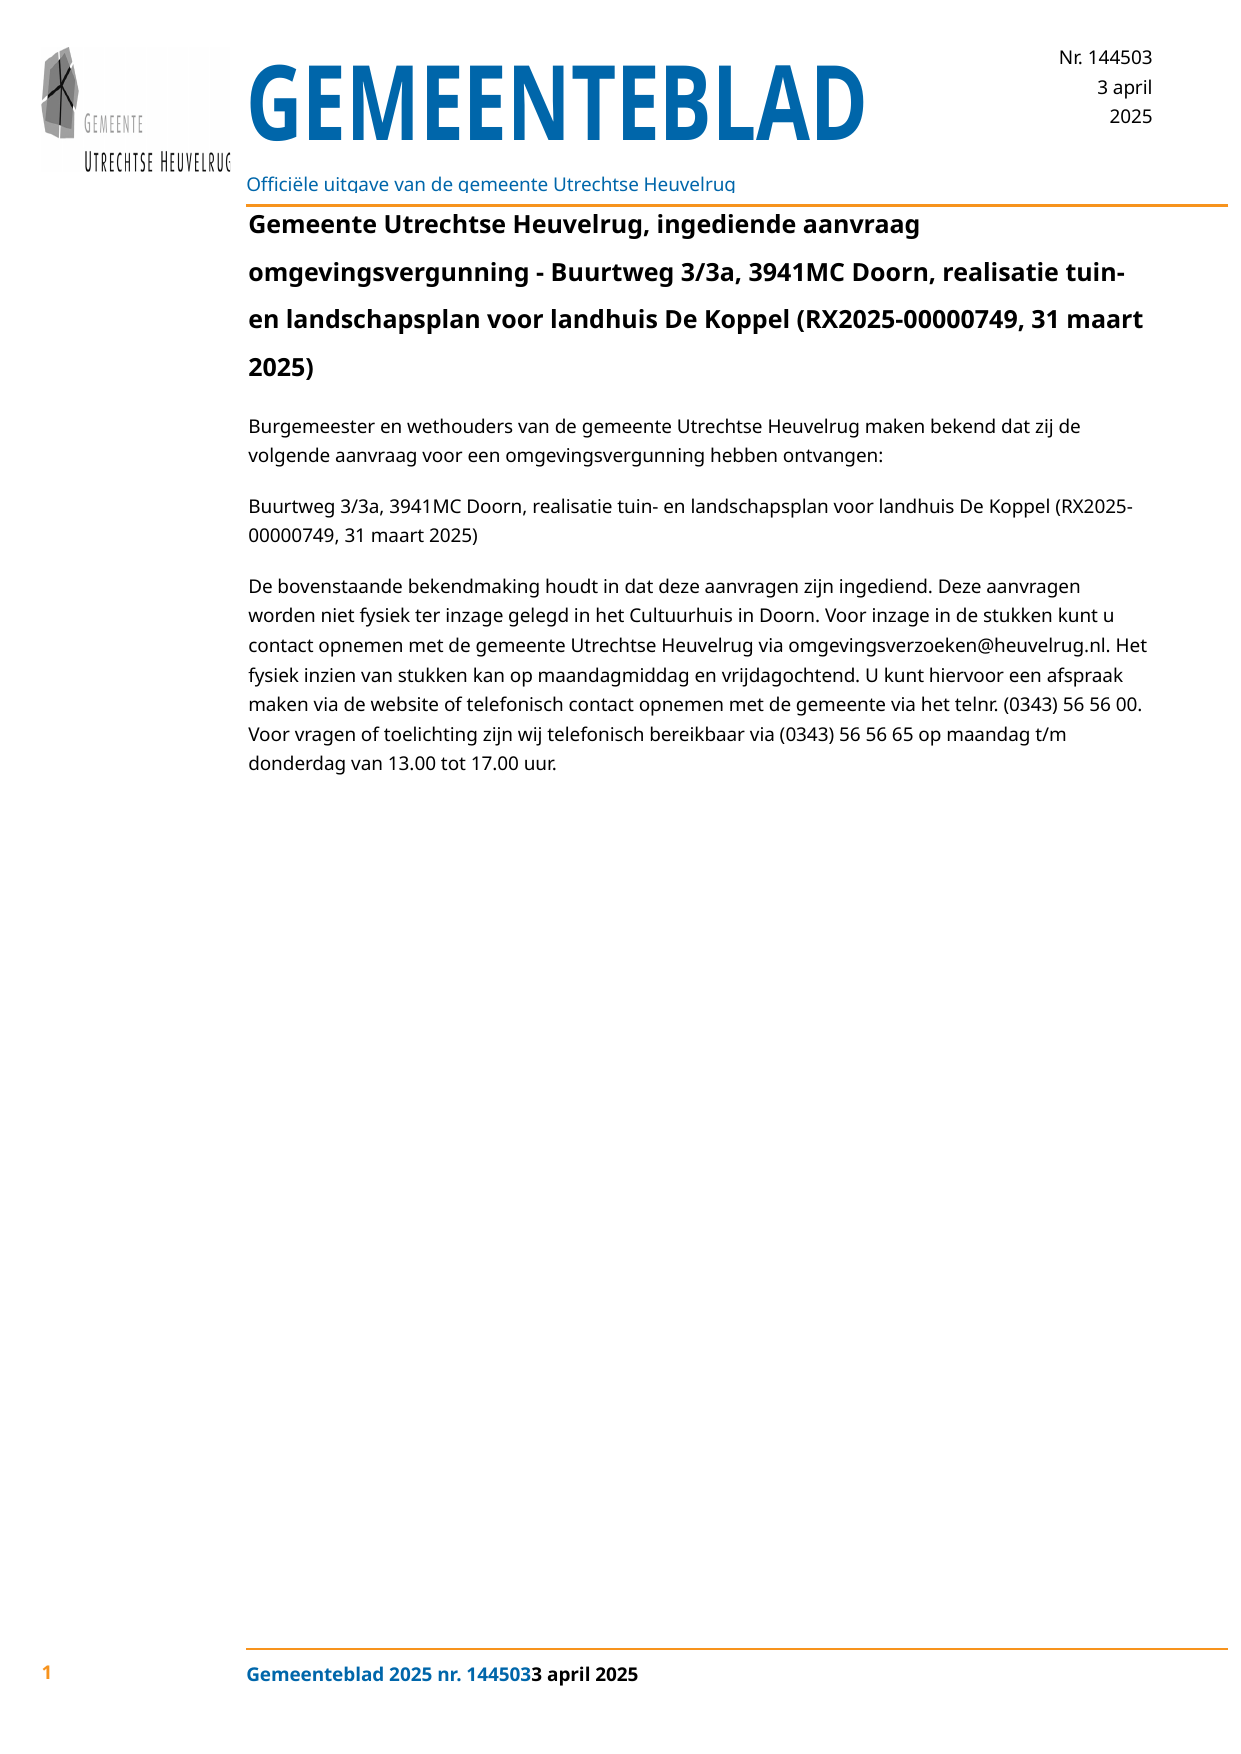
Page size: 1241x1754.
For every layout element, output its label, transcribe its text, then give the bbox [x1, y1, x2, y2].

text Burgemeester en wethouders van de gemeente Utrechtse Heuvelrug maken bekend dat zij de volgende aanvraag voor een omgevingsvergunning hebben ontvangen: [248, 413, 1152, 468]
text Gemeente Utrechtse Heuvelrug, ingediende aanvraag omgevingsvergunning - Buurtweg 3/3a, 3941MC Doorn, realisatie tuin- en landschapsplan voor landhuis De Koppel (RX2025-00000749, 31 maart 2025) [248, 207, 1152, 384]
picture [41, 47, 231, 172]
text Buurtweg 3/3a, 3941MC Doorn, realisatie tuin- en landschapsplan voor landhuis De Koppel (RX2025-00000749, 31 maart 2025) [248, 493, 1152, 548]
text De bovenstaande bekendmaking houdt in dat deze aanvragen zijn ingediend. Deze aanvragen worden niet fysiek ter inzage gelegd in het Cultuurhuis in Doorn. Voor inzage in de stukken kunt u contact opnemen met de gemeente Utrechtse Heuvelrug via omgevingsverzoeken@heuvelrug.nl. Het fysiek inzien van stukken kan op maandagmiddag en vrijdagochtend. U kunt hiervoor een afspraak maken via de website of telefonisch contact opnemen met de gemeente via het telnr. (0343) 56 56 00. Voor vragen of toelichting zijn wij telefonisch bereikbaar via (0343) 56 56 65 op maandag t/m donderdag van 13.00 tot 17.00 uur. [248, 573, 1152, 776]
